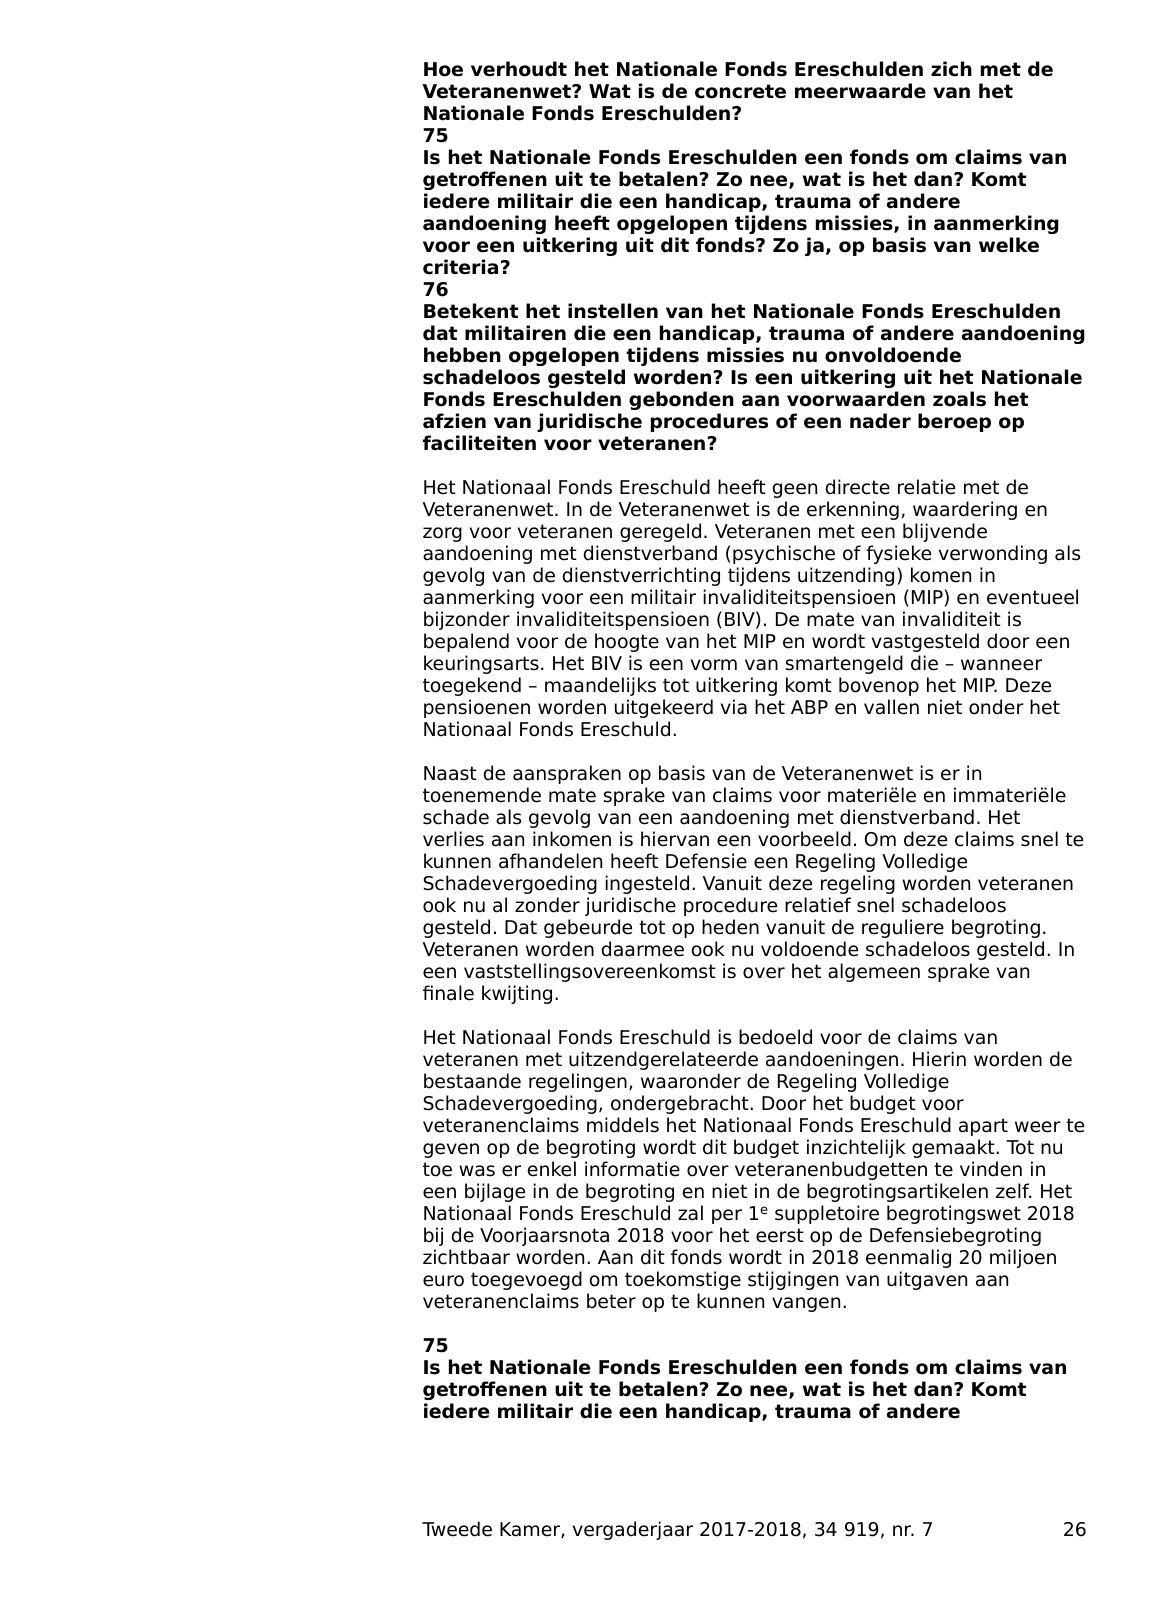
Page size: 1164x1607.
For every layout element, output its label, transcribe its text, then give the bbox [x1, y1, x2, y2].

text Hoe verhoudt het Nationale Fonds Ereschulden zich met de Veteranenwet? Wat is de concrete meerwaarde van het Nationale Fonds Ereschulden? [422, 59, 1087, 125]
text Het Nationaal Fonds Ereschuld heeft geen directe relatie met de Veteranenwet. In de Veteranenwet is de erkenning, waardering en zorg voor veteranen geregeld. Veteranen met een blijvende aandoening met dienstverband (psychische of fysieke verwonding als gevolg van de dienstverrichting tijdens uitzending) komen in aanmerking voor een militair invaliditeitspensioen (MIP) en eventueel bijzonder invaliditeitspensioen (BIV). De mate van invaliditeit is bepalend voor de hoogte van het MIP en wordt vastgesteld door een keuringsarts. Het BIV is een vorm van smartengeld die – wanneer toegekend – maandelijks tot uitkering komt bovenop het MIP. Deze pensioenen worden uitgekeerd via het ABP en vallen niet onder het Nationaal Fonds Ereschuld. [422, 477, 1087, 741]
text 75 [422, 1335, 1087, 1357]
text 75 [422, 125, 1087, 147]
text Naast de aanspraken op basis van de Veteranenwet is er in toenemende mate sprake van claims voor materiële en immateriële schade als gevolg van een aandoening met dienstverband. Het verlies aan inkomen is hiervan een voorbeeld. Om deze claims snel te kunnen afhandelen heeft Defensie een Regeling Volledige Schadevergoeding ingesteld. Vanuit deze regeling worden veteranen ook nu al zonder juridische procedure relatief snel schadeloos gesteld. Dat gebeurde tot op heden vanuit de reguliere begroting. Veteranen worden daarmee ook nu voldoende schadeloos gesteld. In een vaststellingsovereenkomst is over het algemeen sprake van finale kwijting. [422, 763, 1087, 1004]
text Is het Nationale Fonds Ereschulden een fonds om claims van getroffenen uit te betalen? Zo nee, wat is het dan? Komt iedere militair die een handicap, trauma of andere aandoening heeft opgelopen tijdens missies, in aanmerking voor een uitkering uit dit fonds? Zo ja, op basis van welke criteria? [422, 147, 1087, 279]
text 76 [422, 279, 1087, 301]
text Is het Nationale Fonds Ereschulden een fonds om claims van getroffenen uit te betalen? Zo nee, wat is het dan? Komt iedere militair die een handicap, trauma of andere [422, 1357, 1087, 1423]
text Het Nationaal Fonds Ereschuld is bedoeld voor de claims van veteranen met uitzendgerelateerde aandoeningen. Hierin worden de bestaande regelingen, waaronder de Regeling Volledige Schadevergoeding, ondergebracht. Door het budget voor veteranenclaims middels het Nationaal Fonds Ereschuld apart weer te geven op de begroting wordt dit budget inzichtelijk gemaakt. Tot nu toe was er enkel informatie over veteranenbudgetten te vinden in een bijlage in de begroting en niet in de begrotingsartikelen zelf. Het Nationaal Fonds Ereschuld zal per 1e suppletoire begrotingswet 2018 bij de Voorjaarsnota 2018 voor het eerst op de Defensiebegroting zichtbaar worden. Aan dit fonds wordt in 2018 eenmalig 20 miljoen euro toegevoegd om toekomstige stijgingen van uitgaven aan veteranenclaims beter op te kunnen vangen. [422, 1027, 1087, 1312]
text Betekent het instellen van het Nationale Fonds Ereschulden dat militairen die een handicap, trauma of andere aandoening hebben opgelopen tijdens missies nu onvoldoende schadeloos gesteld worden? Is een uitkering uit het Nationale Fonds Ereschulden gebonden aan voorwaarden zoals het afzien van juridische procedures of een nader beroep op faciliteiten voor veteranen? [422, 301, 1087, 455]
